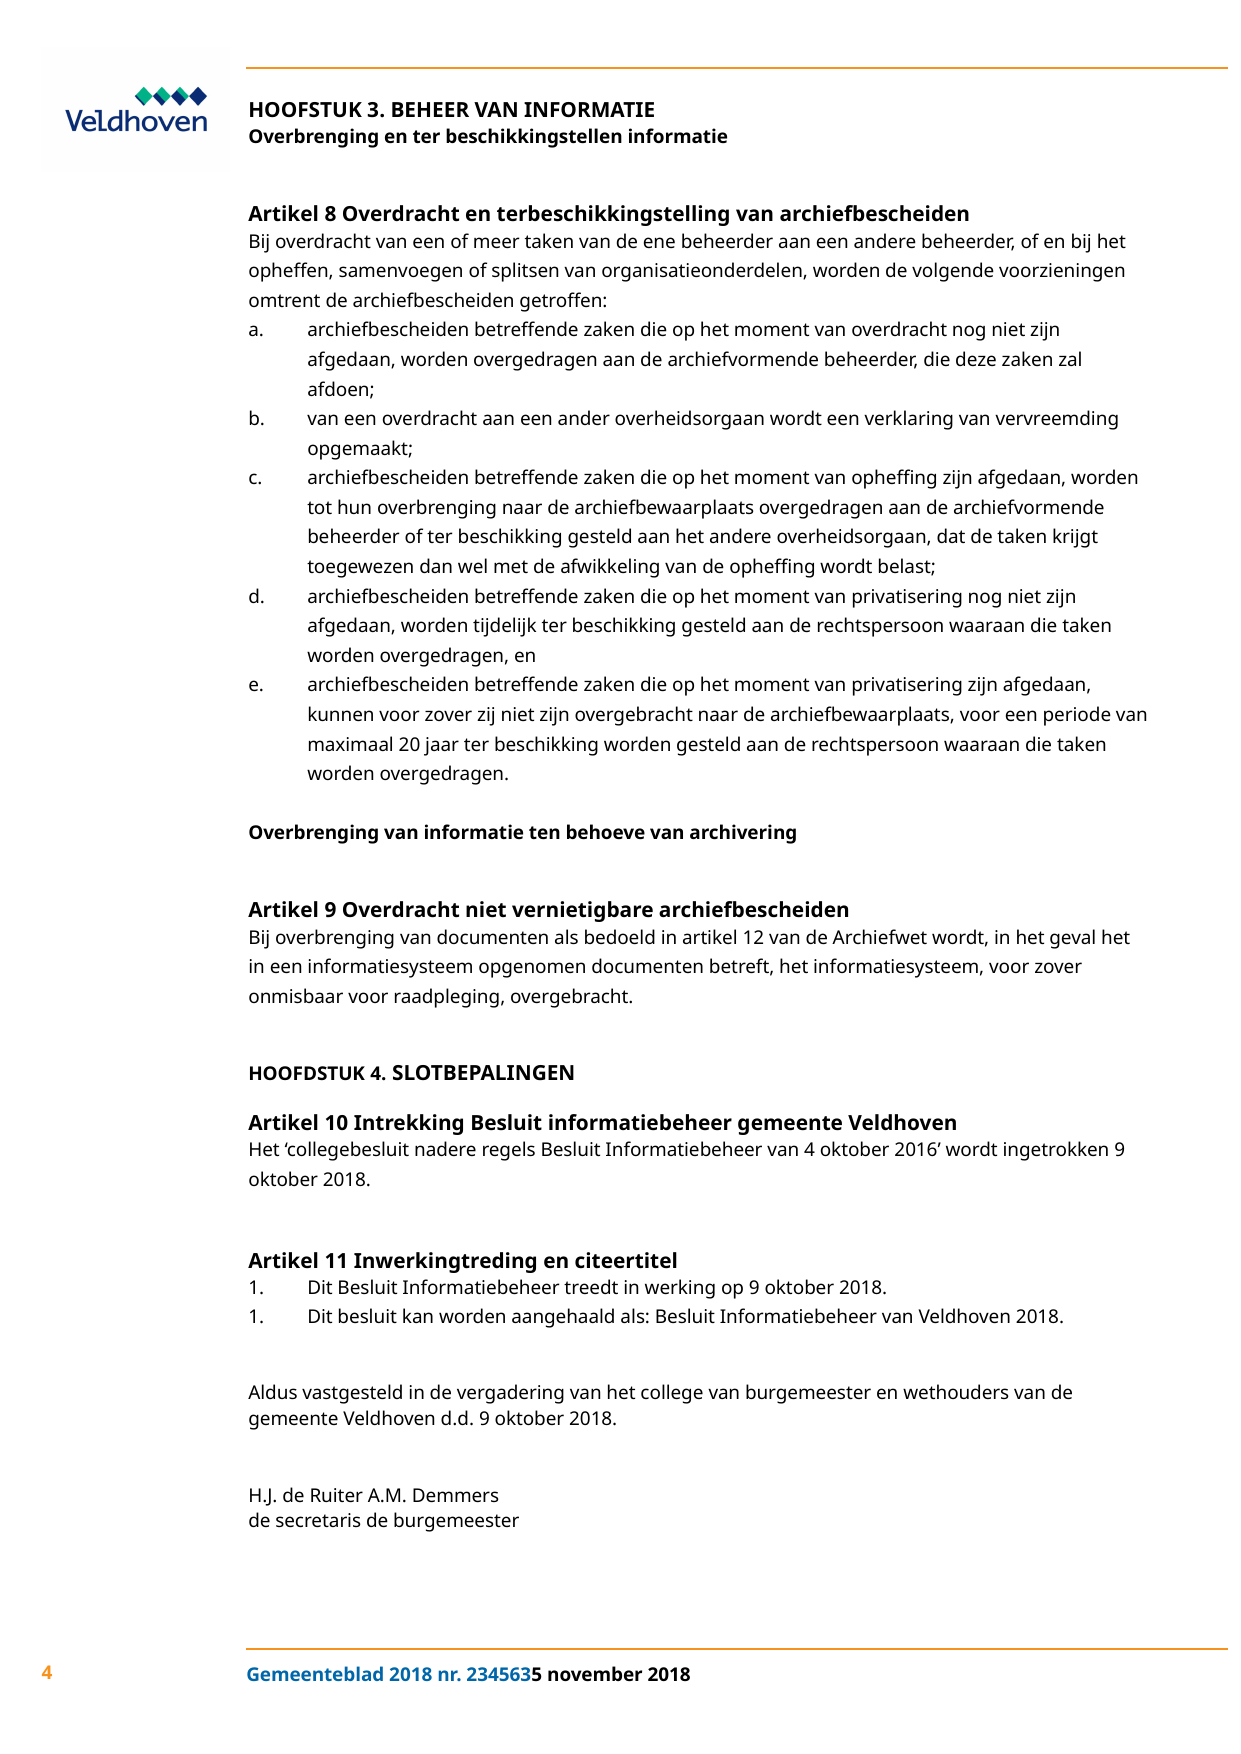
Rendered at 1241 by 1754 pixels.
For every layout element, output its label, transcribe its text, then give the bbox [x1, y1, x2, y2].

text Overbrenging en ter beschikkingstellen informatie [248, 123, 1152, 149]
text HOOFDSTUK 4. SLOTBEPALINGEN [248, 1058, 1152, 1087]
list archiefbescheiden betreffende zaken die op het moment van opheffing zijn afgedaan, worden tot hun overbrenging naar de archiefbewaarplaats overgedragen aan de archiefvormende beheerder of ter beschikking gesteld aan het andere overheidsorgaan, dat de taken krijgt toegewezen dan wel met de afwikkeling van de opheffing wordt belast; [248, 464, 1152, 579]
list Dit Besluit Informatiebeheer treedt in werking op 9 oktober 2018. [248, 1274, 1152, 1300]
text Aldus vastgesteld in de vergadering van het college van burgemeester en wethouders van de gemeente Veldhoven d.d. 9 oktober 2018. [248, 1379, 1152, 1430]
text Bij overdracht van een of meer taken van de ene beheerder aan een andere beheerder, of en bij het opheffen, samenvoegen of splitsen van organisatieonderdelen, worden de volgende voorzieningen omtrent de archiefbescheiden getroffen: [248, 228, 1152, 313]
list archiefbescheiden betreffende zaken die op het moment van privatisering zijn afgedaan, kunnen voor zover zij niet zijn overgebracht naar de archiefbewaarplaats, voor een periode van maximaal 20 jaar ter beschikking worden gesteld aan de rechtspersoon waaraan die taken worden overgedragen. [248, 672, 1152, 786]
picture [41, 47, 231, 172]
text Artikel 10 Intrekking Besluit informatiebeheer gemeente Veldhoven [248, 1108, 1152, 1136]
list archiefbescheiden betreffende zaken die op het moment van overdracht nog niet zijn afgedaan, worden overgedragen aan de archiefvormende beheerder, die deze zaken zal afdoen; [248, 317, 1152, 401]
text Bij overbrenging van documenten als bedoeld in artikel 12 van de Archiefwet wordt, in het geval het in een informatiesysteem opgenomen documenten betreft, het informatiesysteem, voor zover onmisbaar voor raadpleging, overgebracht. [248, 924, 1152, 1009]
text Artikel 9 Overdracht niet vernietigbare archiefbescheiden [248, 896, 1152, 924]
text Overbrenging van informatie ten behoeve van archivering [248, 819, 1152, 845]
text H.J. de Ruiter A.M. Demmers [248, 1482, 1152, 1508]
text Artikel 11 Inwerkingtreding en citeertitel [248, 1246, 1152, 1274]
list Dit besluit kan worden aangehaald als: Besluit Informatiebeheer van Veldhoven 2018. [248, 1304, 1152, 1329]
list van een overdracht aan een ander overheidsorgaan wordt een verklaring van vervreemding opgemaakt; [248, 405, 1152, 461]
text Het ‘collegebesluit nadere regels Besluit Informatiebeheer van 4 oktober 2016’ wordt ingetrokken 9 oktober 2018. [248, 1136, 1152, 1191]
text Artikel 8 Overdracht en terbeschikkingstelling van archiefbescheiden [248, 199, 1152, 228]
list archiefbescheiden betreffende zaken die op het moment van privatisering nog niet zijn afgedaan, worden tijdelijk ter beschikking gesteld aan de rechtspersoon waaraan die taken worden overgedragen, en [248, 583, 1152, 668]
text HOOFSTUK 3. BEHEER VAN INFORMATIE [248, 95, 1152, 123]
text de secretaris de burgemeester [248, 1508, 1152, 1533]
